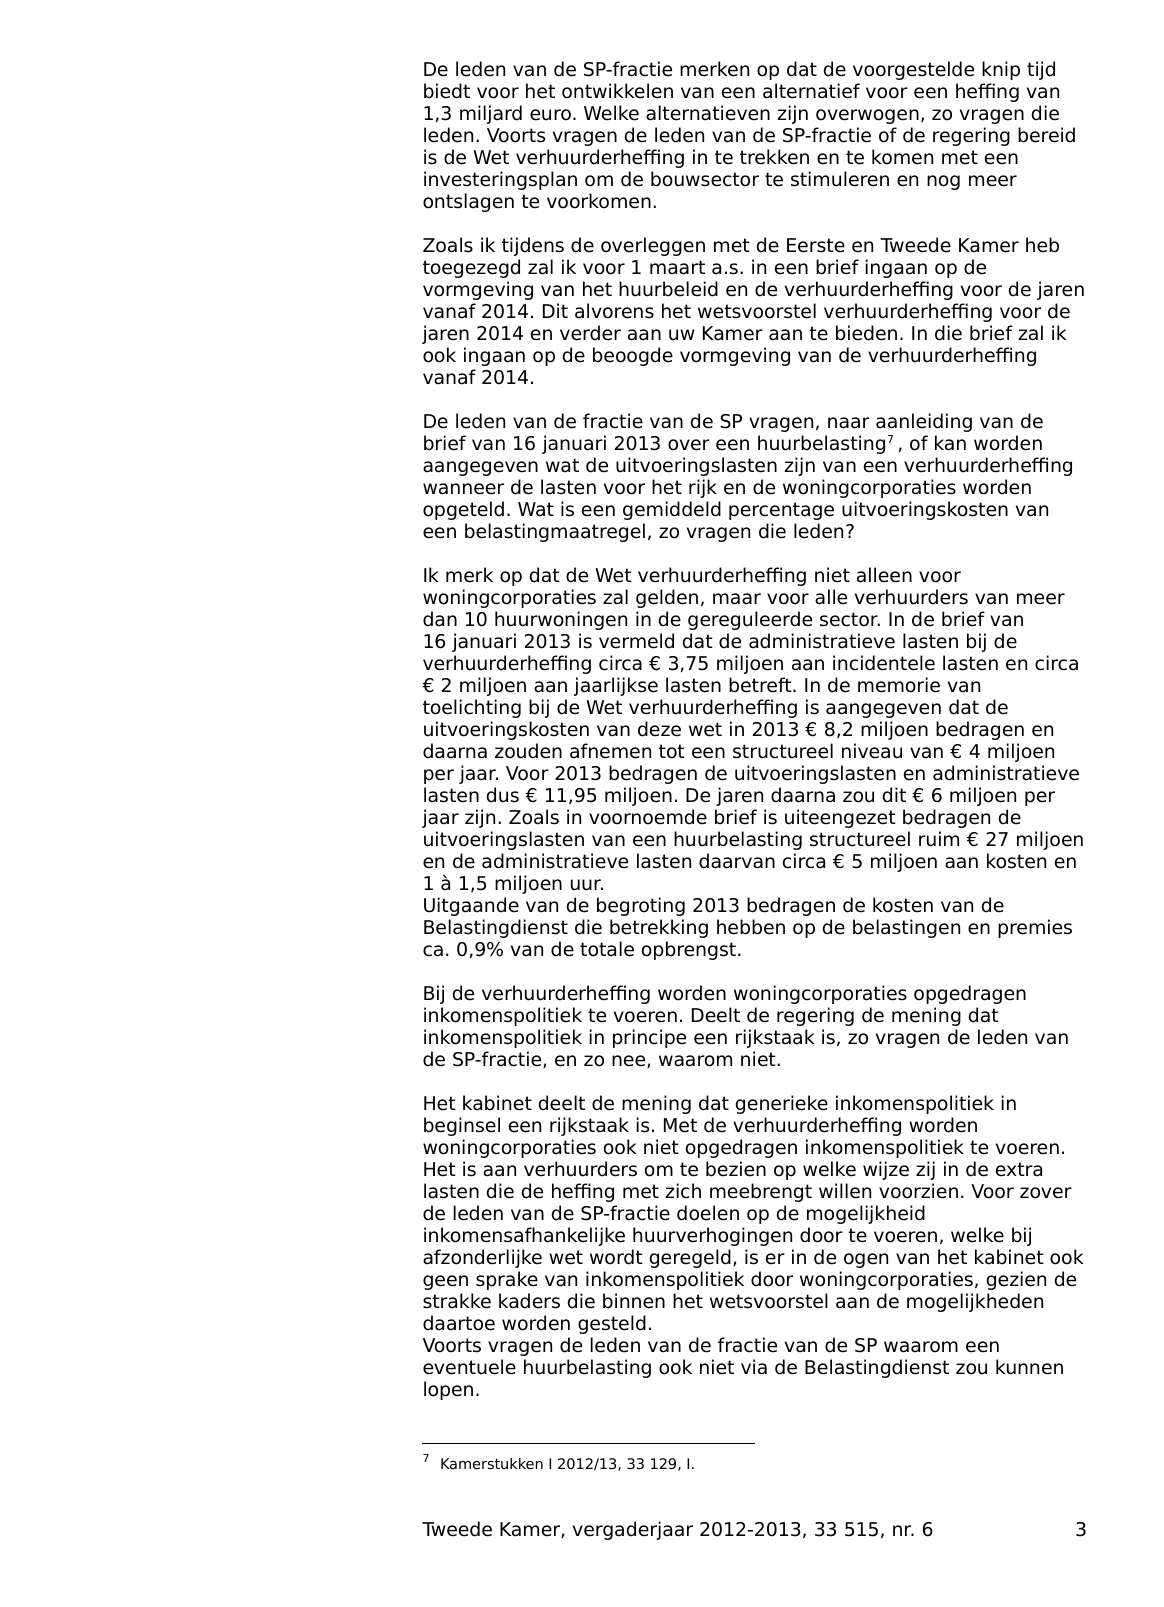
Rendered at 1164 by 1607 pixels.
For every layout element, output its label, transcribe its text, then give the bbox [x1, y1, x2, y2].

text Ik merk op dat de Wet verhuurderheffing niet alleen voor woningcorporaties zal gelden, maar voor alle verhuurders van meer dan 10 huurwoningen in de gereguleerde sector. In de brief van 16 januari 2013 is vermeld dat de administratieve lasten bij de verhuurderheffing circa € 3,75 miljoen aan incidentele lasten en circa € 2 miljoen aan jaarlijkse lasten betreft. In de memorie van toelichting bij de Wet verhuurderheffing is aangegeven dat de uitvoeringskosten van deze wet in 2013 € 8,2 miljoen bedragen en daarna zouden afnemen tot een structureel niveau van € 4 miljoen per jaar. Voor 2013 bedragen de uitvoeringslasten en administratieve lasten dus € 11,95 miljoen. De jaren daarna zou dit € 6 miljoen per jaar zijn. Zoals in voornoemde brief is uiteengezet bedragen de uitvoeringslasten van een huurbelasting structureel ruim € 27 miljoen en de administratieve lasten daarvan circa € 5 miljoen aan kosten en 1 à 1,5 miljoen uur. [422, 565, 1087, 895]
text Uitgaande van de begroting 2013 bedragen de kosten van de Belastingdienst die betrekking hebben op de belastingen en premies ca. 0,9% van de totale opbrengst. [422, 895, 1087, 961]
text De leden van de SP-fractie merken op dat de voorgestelde knip tijd biedt voor het ontwikkelen van een alternatief voor een heffing van 1,3 miljard euro. Welke alternatieven zijn overwogen, zo vragen die leden. Voorts vragen de leden van de SP-fractie of de regering bereid is de Wet verhuurderheffing in te trekken en te komen met een investeringsplan om de bouwsector te stimuleren en nog meer ontslagen te voorkomen. [422, 59, 1087, 213]
text Zoals ik tijdens de overleggen met de Eerste en Tweede Kamer heb toegezegd zal ik voor 1 maart a.s. in een brief ingaan op de vormgeving van het huurbeleid en de verhuurderheffing voor de jaren vanaf 2014. Dit alvorens het wetsvoorstel verhuurderheffing voor de jaren 2014 en verder aan uw Kamer aan te bieden. In die brief zal ik ook ingaan op de beoogde vormgeving van de verhuurderheffing vanaf 2014. [422, 235, 1087, 389]
text Het kabinet deelt de mening dat generieke inkomenspolitiek in beginsel een rijkstaak is. Met de verhuurderheffing worden woningcorporaties ook niet opgedragen inkomenspolitiek te voeren. Het is aan verhuurders om te bezien op welke wijze zij in de extra lasten die de heffing met zich meebrengt willen voorzien. Voor zover de leden van de SP-fractie doelen op de mogelijkheid inkomensafhankelijke huurverhogingen door te voeren, welke bij afzonderlijke wet wordt geregeld, is er in de ogen van het kabinet ook geen sprake van inkomenspolitiek door woningcorporaties, gezien de strakke kaders die binnen het wetsvoorstel aan de mogelijkheden daartoe worden gesteld. [422, 1093, 1087, 1335]
text De leden van de fractie van de SP vragen, naar aanleiding van de brief van 16 januari 2013 over een huurbelasting, of kan worden aangegeven wat de uitvoeringslasten zijn van een verhuurderheffing wanneer de lasten voor het rijk en de woningcorporaties worden opgeteld. Wat is een gemiddeld percentage uitvoeringskosten van een belastingmaatregel, zo vragen die leden? [422, 411, 1087, 543]
text Bij de verhuurderheffing worden woningcorporaties opgedragen inkomenspolitiek te voeren. Deelt de regering de mening dat inkomenspolitiek in principe een rijkstaak is, zo vragen de leden van de SP-fractie, en zo nee, waarom niet. [422, 983, 1087, 1071]
text Kamerstukken I 2012/13, 33 129, I. [422, 1452, 1087, 1474]
text Voorts vragen de leden van de fractie van de SP waarom een eventuele huurbelasting ook niet via de Belastingdienst zou kunnen lopen. [422, 1335, 1087, 1401]
